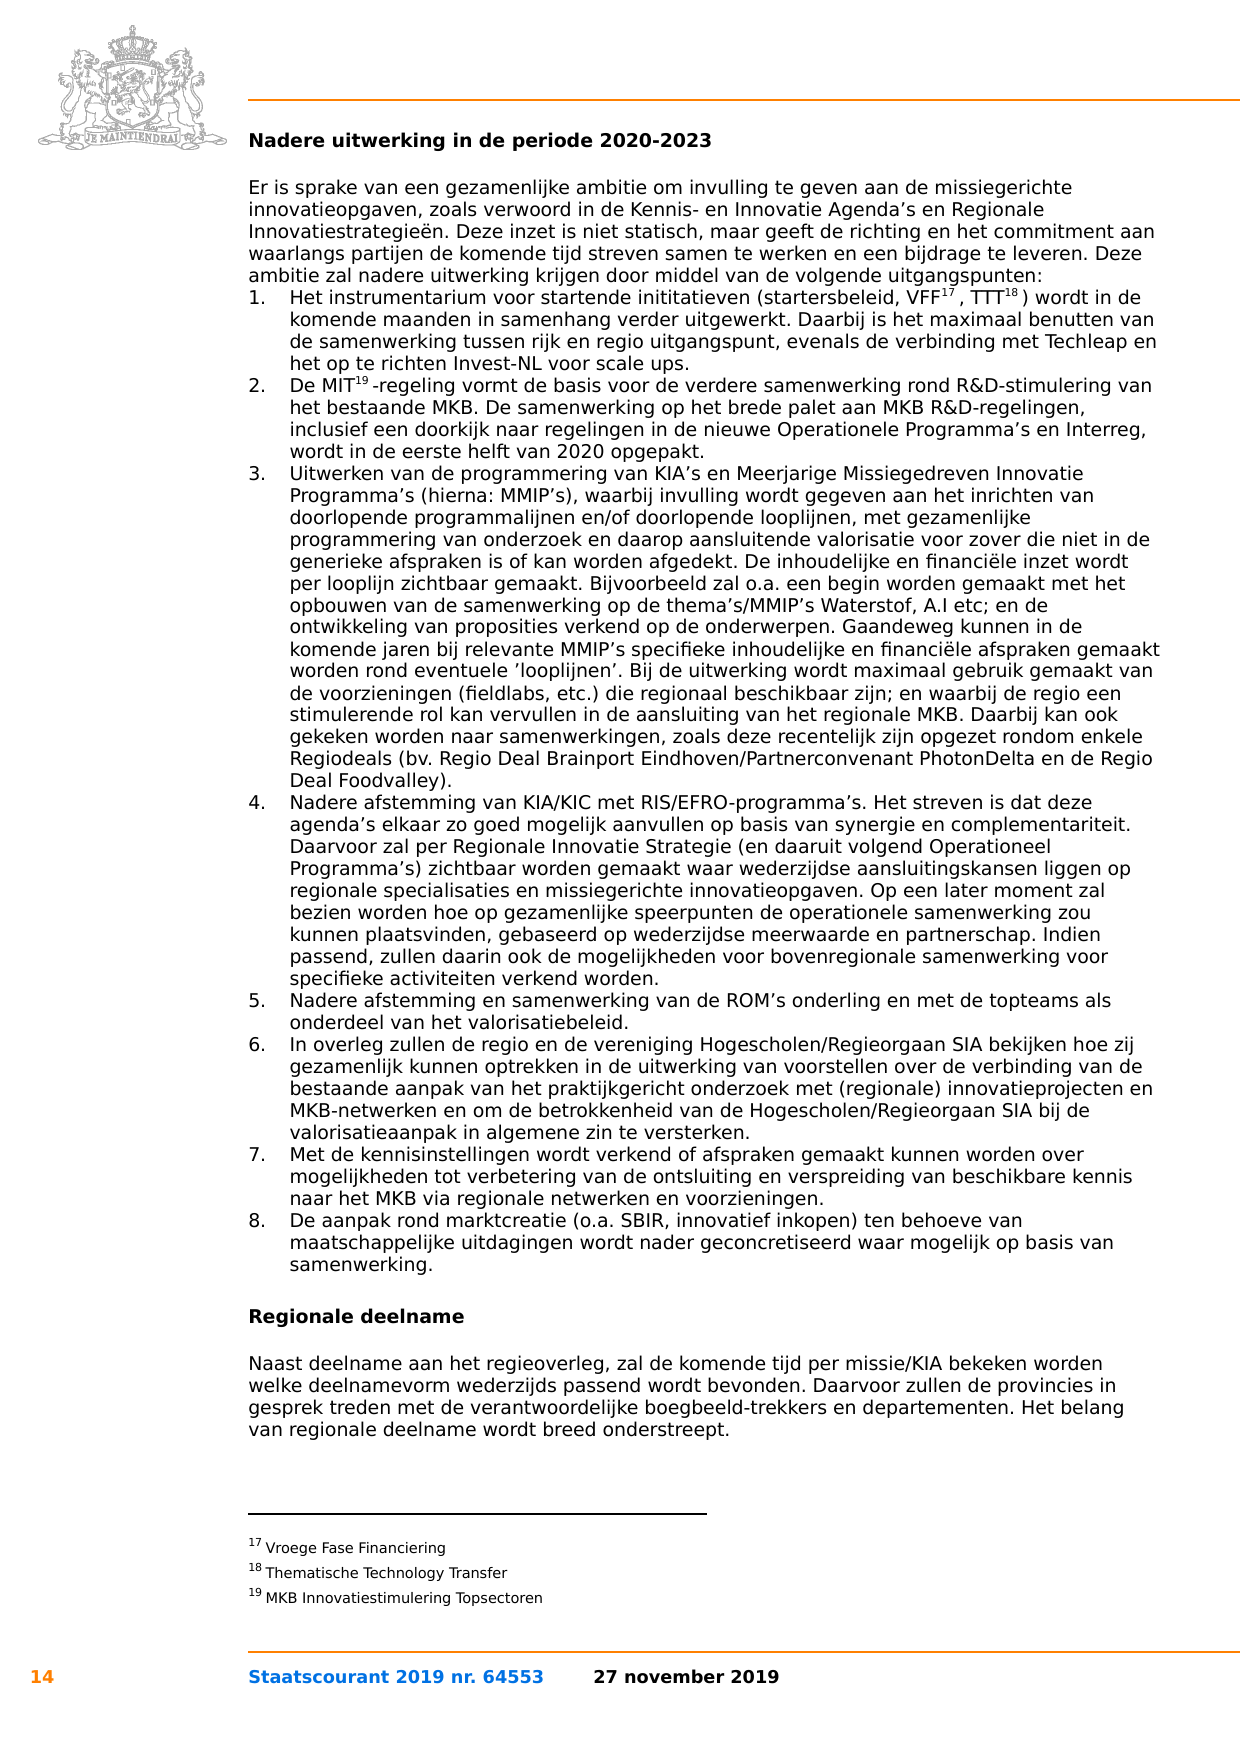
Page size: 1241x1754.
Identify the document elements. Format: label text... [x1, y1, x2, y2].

text Thematische Technology Transfer [248, 1561, 1163, 1583]
text 2. De MIT-regeling vormt de basis voor de verdere samenwerking rond R&D-stimulering van het bestaande MKB. De samenwerking op het brede palet aan MKB R&D-regelingen, inclusief een doorkijk naar regelingen in de nieuwe Operationele Programma’s en Interreg, wordt in de eerste helft van 2020 opgepakt. [248, 375, 1163, 463]
text 4. Nadere afstemming van KIA/KIC met RIS/EFRO-programma’s. Het streven is dat deze agenda’s elkaar zo goed mogelijk aanvullen op basis van synergie en complementariteit. Daarvoor zal per Regionale Innovatie Strategie (en daaruit volgend Operationeel Programma’s) zichtbaar worden gemaakt waar wederzijdse aansluitingskansen liggen op regionale specialisaties en missiegerichte innovatieopgaven. Op een later moment zal bezien worden hoe op gezamenlijke speerpunten de operationele samenwerking zou kunnen plaatsvinden, gebaseerd op wederzijdse meerwaarde en partnerschap. Indien passend, zullen daarin ook de mogelijkheden voor bovenregionale samenwerking voor specifieke activiteiten verkend worden. [248, 792, 1163, 990]
text Vroege Fase Financiering [248, 1536, 1163, 1558]
text 3. Uitwerken van de programmering van KIA’s en Meerjarige Missiegedreven Innovatie Programma’s (hierna: MMIP’s), waarbij invulling wordt gegeven aan het inrichten van doorlopende programmalijnen en/of doorlopende looplijnen, met gezamenlijke programmering van onderzoek en daarop aansluitende valorisatie voor zover die niet in de generieke afspraken is of kan worden afgedekt. De inhoudelijke en financiële inzet wordt per looplijn zichtbaar gemaakt. Bijvoorbeeld zal o.a. een begin worden gemaakt met het opbouwen van de samenwerking op de thema’s/MMIP’s Waterstof, A.I etc; en de ontwikkeling van proposities verkend op de onderwerpen. Gaandeweg kunnen in de komende jaren bij relevante MMIP’s specifieke inhoudelijke en financiële afspraken gemaakt worden rond eventuele ’looplijnen’. Bij de uitwerking wordt maximaal gebruik gemaakt van de voorzieningen (fieldlabs, etc.) die regionaal beschikbaar zijn; en waarbij de regio een stimulerende rol kan vervullen in de aansluiting van het regionale MKB. Daarbij kan ook gekeken worden naar samenwerkingen, zoals deze recentelijk zijn opgezet rondom enkele Regiodeals (bv. Regio Deal Brainport Eindhoven/Partnerconvenant PhotonDelta en de Regio Deal Foodvalley). [248, 463, 1163, 792]
subtitle Nadere uitwerking in de periode 2020-2023 [248, 130, 1163, 152]
text Naast deelname aan het regieoverleg, zal de komende tijd per missie/KIA bekeken worden welke deelnamevorm wederzijds passend wordt bevonden. Daarvoor zullen de provincies in gesprek treden met de verantwoordelijke boegbeeld-trekkers en departementen. Het belang van regionale deelname wordt breed onderstreept. [248, 1353, 1163, 1441]
text 7. Met de kennisinstellingen wordt verkend of afspraken gemaakt kunnen worden over mogelijkheden tot verbetering van de ontsluiting en verspreiding van beschikbare kennis naar het MKB via regionale netwerken en voorzieningen. [248, 1144, 1163, 1210]
text 1. Het instrumentarium voor startende inititatieven (startersbeleid, VFF, TTT) wordt in de komende maanden in samenhang verder uitgewerkt. Daarbij is het maximaal benutten van de samenwerking tussen rijk en regio uitgangspunt, evenals de verbinding met Techleap en het op te richten Invest-NL voor scale ups. [248, 287, 1163, 375]
text MKB Innovatiestimulering Topsectoren [248, 1586, 1163, 1608]
text 8. De aanpak rond marktcreatie (o.a. SBIR, innovatief inkopen) ten behoeve van maatschappelijke uitdagingen wordt nader geconcretiseerd waar mogelijk op basis van samenwerking. [248, 1210, 1163, 1276]
subtitle Regionale deelname [248, 1306, 1163, 1328]
text Er is sprake van een gezamenlijke ambitie om invulling te geven aan de missiegerichte innovatieopgaven, zoals verwoord in de Kennis- en Innovatie Agenda’s en Regionale Innovatiestrategieën. Deze inzet is niet statisch, maar geeft de richting en het commitment aan waarlangs partijen de komende tijd streven samen te werken en een bijdrage te leveren. Deze ambitie zal nadere uitwerking krijgen door middel van de volgende uitgangspunten: [248, 177, 1163, 287]
text 6. In overleg zullen de regio en de vereniging Hogescholen/Regieorgaan SIA bekijken hoe zij gezamenlijk kunnen optrekken in de uitwerking van voorstellen over de verbinding van de bestaande aanpak van het praktijkgericht onderzoek met (regionale) innovatieprojecten en MKB-netwerken en om de betrokkenheid van de Hogescholen/Regieorgaan SIA bij de valorisatieaanpak in algemene zin te versterken. [248, 1034, 1163, 1144]
picture [38, 25, 227, 150]
text 5. Nadere afstemming en samenwerking van de ROM’s onderling en met de topteams als onderdeel van het valorisatiebeleid. [248, 990, 1163, 1034]
